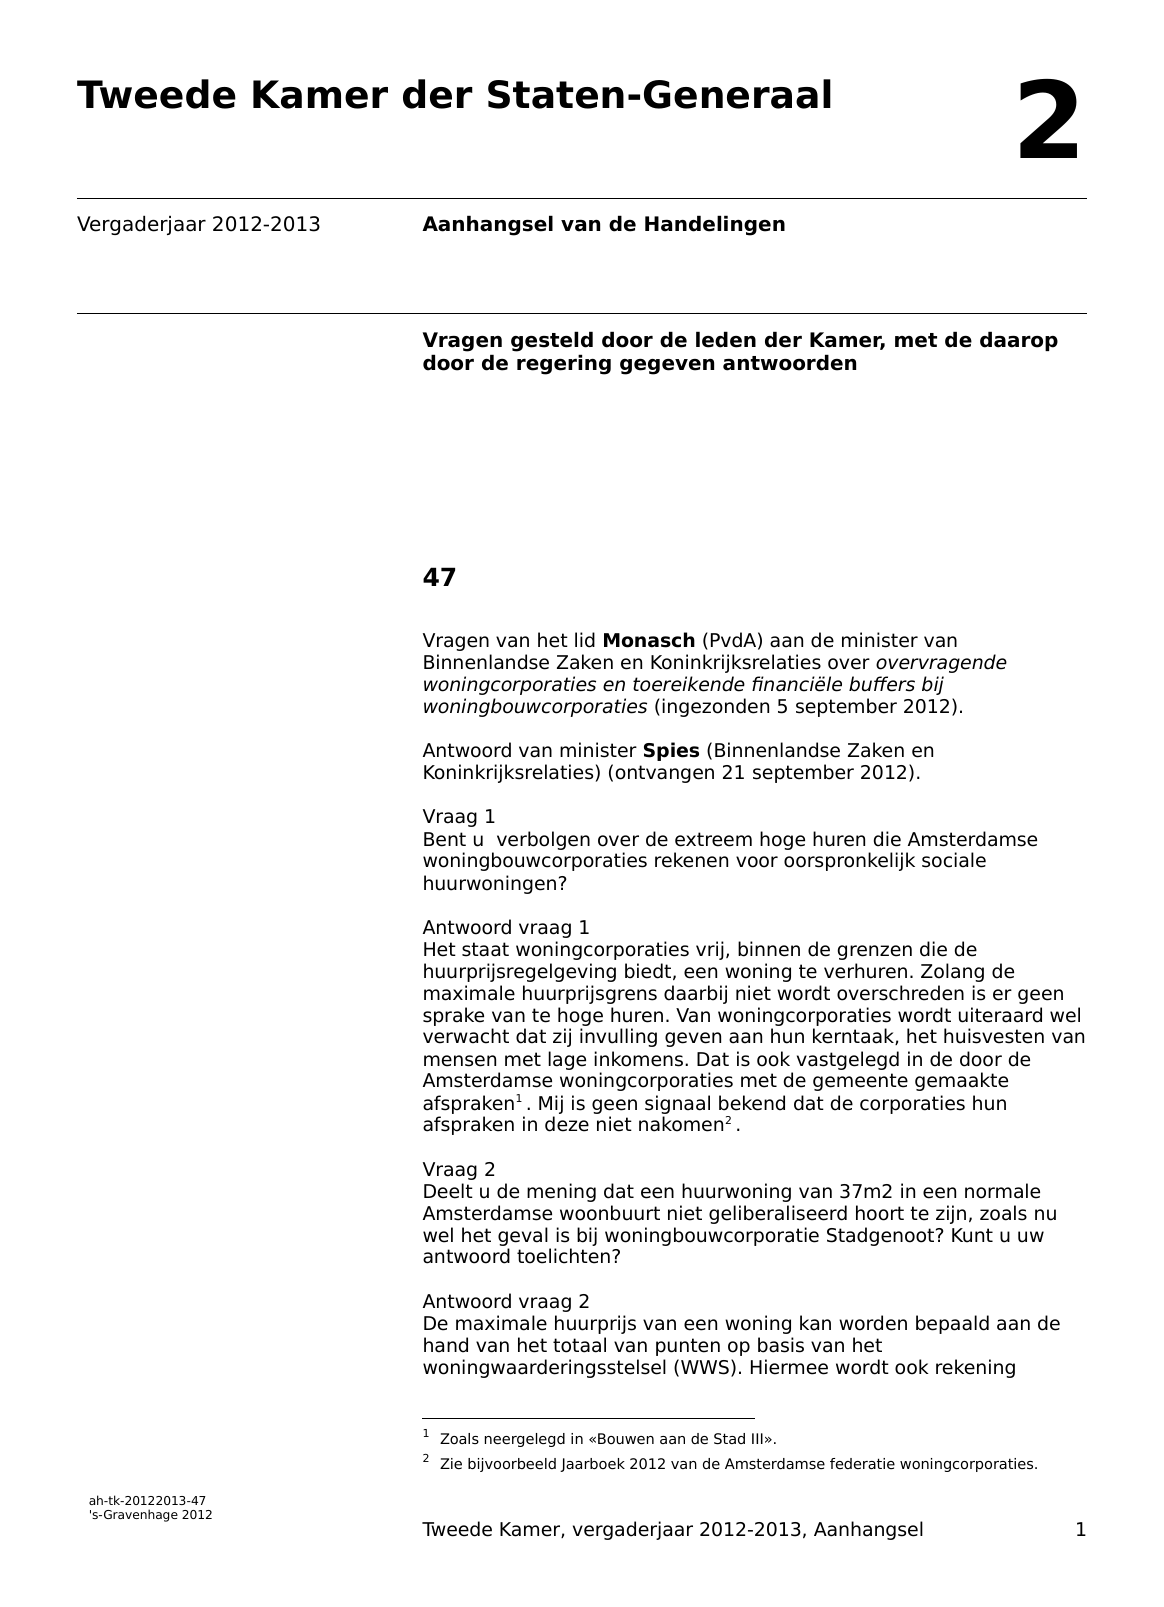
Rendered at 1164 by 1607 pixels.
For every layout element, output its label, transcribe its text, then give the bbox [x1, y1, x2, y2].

text Antwoord van minister Spies (Binnenlandse Zaken en Koninkrijksrelaties) (ontvangen 21 september 2012). [422, 740, 1087, 784]
text Vraag 2 [422, 1158, 1087, 1181]
table_cell [77, 314, 422, 375]
text De maximale huurprijs van een woning kan worden bepaald aan de hand van het totaal van punten op basis van het woningwaarderingsstelsel (WWS). Hiermee wordt ook rekening [422, 1313, 1087, 1378]
text Antwoord vraag 1 [422, 917, 1087, 938]
text Vragen van het lid Monasch (PvdA) aan de minister van Binnenlandse Zaken en Koninkrijksrelaties over overvragende woningcorporaties en toereikende financiële buffers bij woningbouwcorporaties (ingezonden 5 september 2012). [422, 630, 1087, 718]
text ah-tk-20122013-47 [88, 1494, 323, 1508]
table_cell Vragen gesteld door de leden der Kamer, met de daarop door de regering gegeven antwoorden [422, 314, 1087, 375]
table_header Tweede Kamer der Staten-Generaal [77, 59, 886, 198]
text Zie bijvoorbeeld Jaarboek 2012 van de Amsterdamse federatie woningcorporaties. [422, 1452, 1087, 1474]
text Vraag 1 [422, 806, 1087, 828]
table_cell Aanhangsel van de Handelingen [422, 199, 1087, 313]
text Zoals neergelegd in «Bouwen aan de Stad III». [422, 1427, 1087, 1449]
text 's-Gravenhage 2012 [88, 1508, 323, 1522]
text Deelt u de mening dat een huurwoning van 37m2 in een normale Amsterdamse woonbuurt niet geliberaliseerd hoort te zijn, zoals nu wel het geval is bij woningbouwcorporatie Stadgenoot? Kunt u uw antwoord toelichten? [422, 1181, 1087, 1268]
text Het staat woningcorporaties vrij, binnen de grenzen die de huurprijsregelgeving biedt, een woning te verhuren. Zolang de maximale huurprijsgrens daarbij niet wordt overschreden is er geen sprake van te hoge huren. Van woningcorporaties wordt uiteraard wel verwacht dat zij invulling geven aan hun kerntaak, het huisvesten van mensen met lage inkomens. Dat is ook vastgelegd in de door de Amsterdamse woningcorporaties met de gemeente gemaakte afspraken. Mij is geen signaal bekend dat de corporaties hun afspraken in deze niet nakomen. [422, 938, 1087, 1136]
text Bent u verbolgen over de extreem hoge huren die Amsterdamse woningbouwcorporaties rekenen voor oorspronkelijk sociale huurwoningen? [422, 828, 1087, 894]
text 47 [422, 563, 1087, 592]
table_cell Vergaderjaar 2012-2013 [77, 199, 422, 313]
table_header 2 [886, 59, 1087, 198]
text Antwoord vraag 2 [422, 1291, 1087, 1313]
